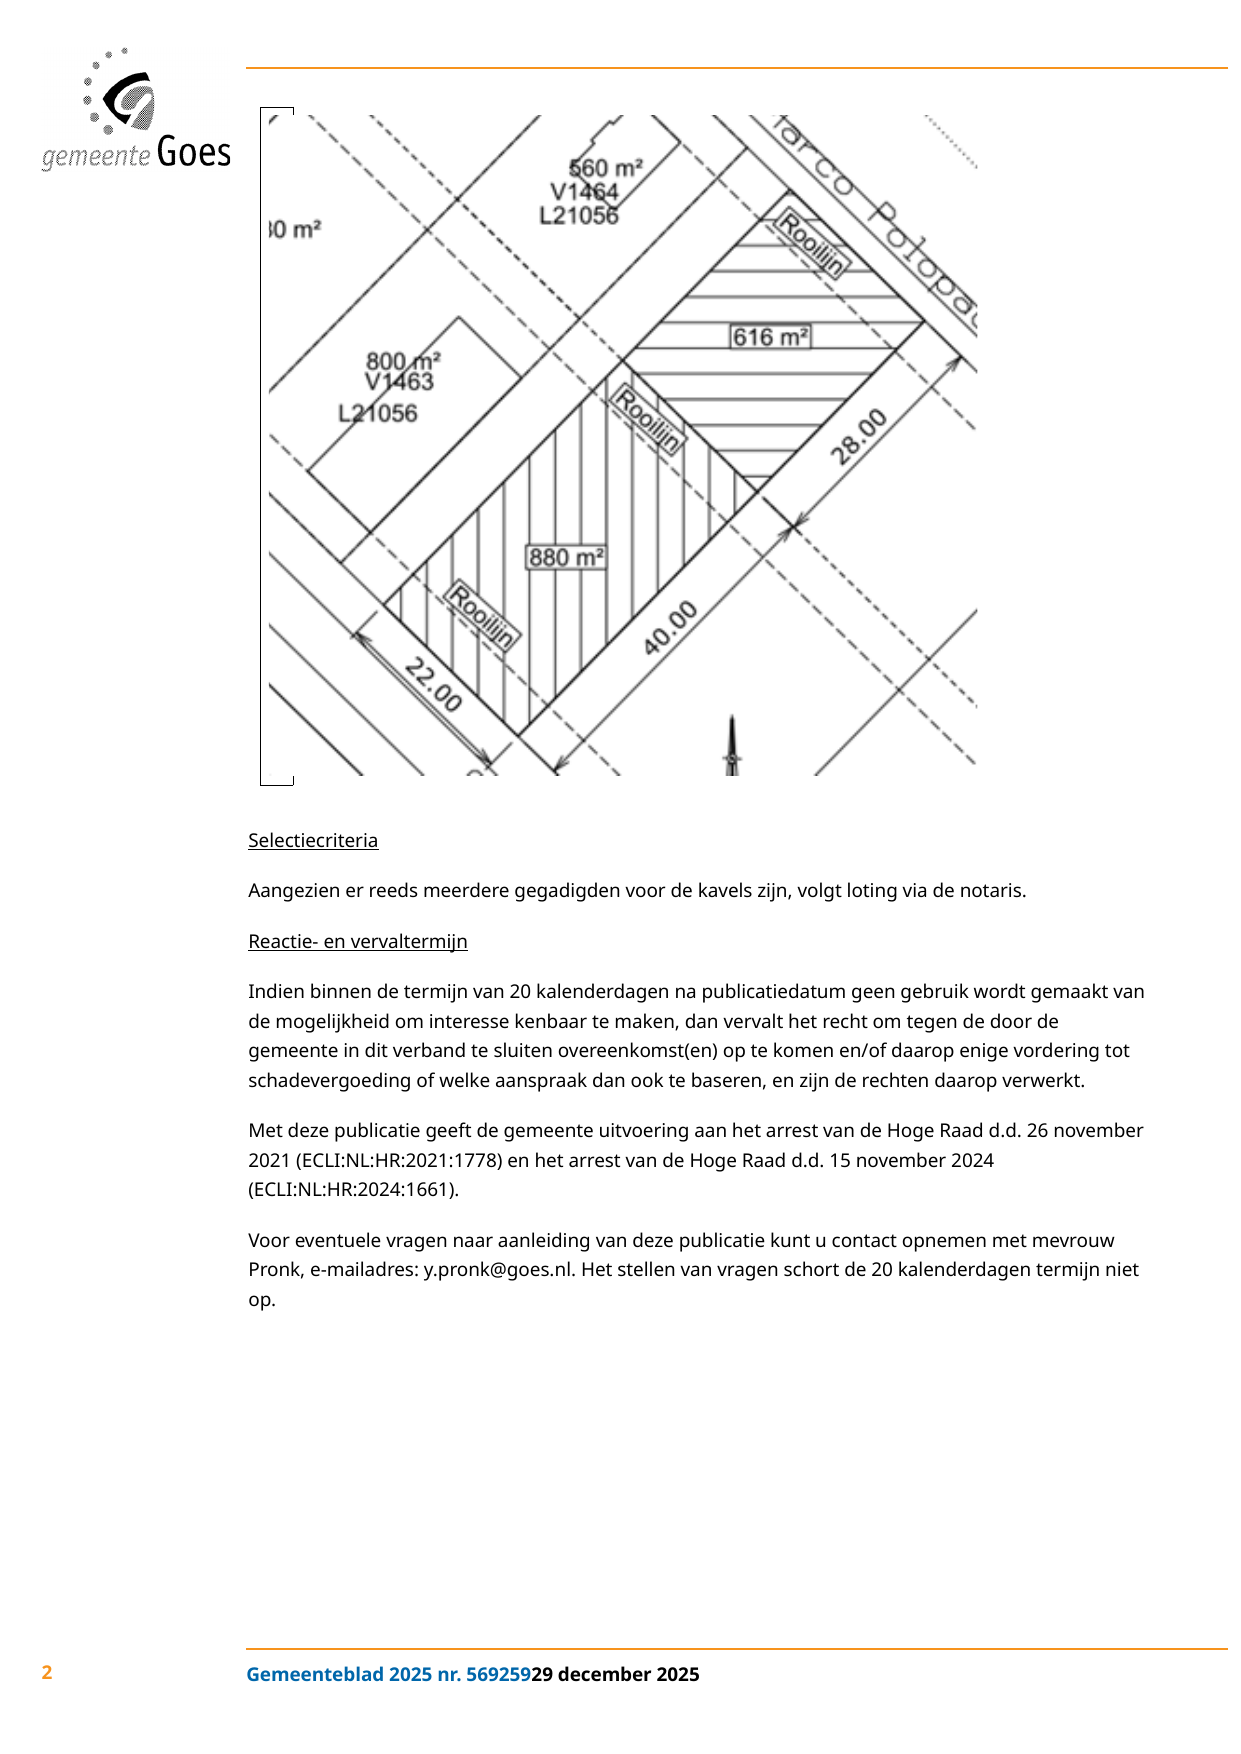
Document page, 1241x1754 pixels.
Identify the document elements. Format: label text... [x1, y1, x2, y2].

text Aangezien er reeds meerdere gegadigden voor de kavels zijn, volgt loting via de notaris. [248, 877, 1152, 903]
picture [41, 47, 231, 172]
text Reactie- en vervaltermijn [248, 928, 1152, 953]
picture [268, 115, 978, 776]
text Voor eventuele vragen naar aanleiding van deze publicatie kunt u contact opnemen met mevrouw Pronk, e-mailadres: y.pronk@goes.nl. Het stellen van vragen schort de 20 kalenderdagen termijn niet op. [248, 1227, 1152, 1312]
text Met deze publicatie geeft de gemeente uitvoering aan het arrest van de Hoge Raad d.d. 26 november 2021 (ECLI:NL:HR:2021:1778) en het arrest van de Hoge Raad d.d. 15 november 2024 (ECLI:NL:HR:2024:1661). [248, 1117, 1152, 1202]
text Indien binnen de termijn van 20 kalenderdagen na publicatiedatum geen gebruik wordt gemaakt van de mogelijkheid om interesse kenbaar te maken, dan vervalt het recht om tegen de door de gemeente in dit verband te sluiten overeenkomst(en) op te komen en/of daarop enige vordering tot schadevergoeding of welke aanspraak dan ook te baseren, en zijn de rechten daarop verwerkt. [248, 978, 1152, 1093]
text Selectiecriteria [248, 827, 1152, 853]
